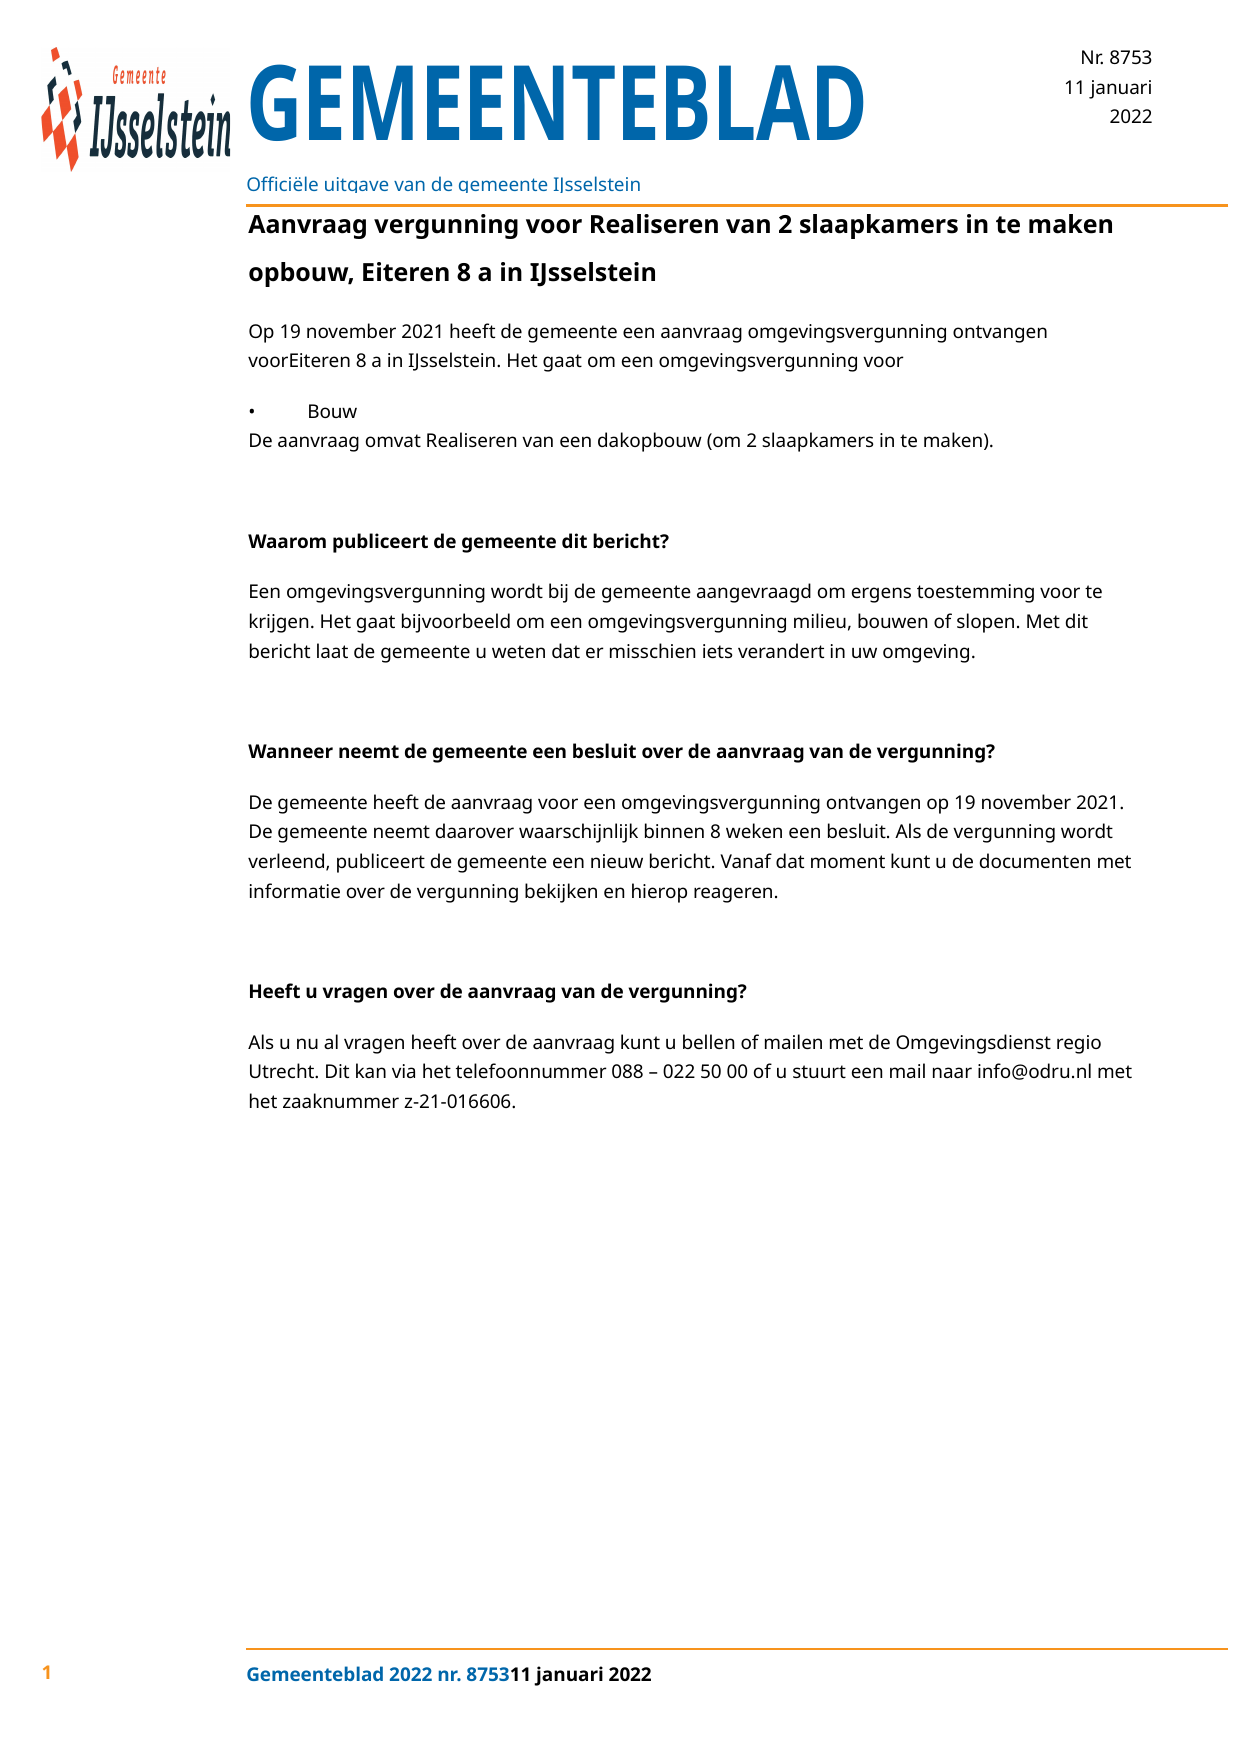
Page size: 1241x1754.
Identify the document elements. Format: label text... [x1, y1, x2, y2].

text De aanvraag omvat Realiseren van een dakopbouw (om 2 slaapkamers in te maken). [248, 427, 1152, 453]
text Op 19 november 2021 heeft de gemeente een aanvraag omgevingsvergunning ontvangen voorEiteren 8 a in IJsselstein. Het gaat om een omgevingsvergunning voor [248, 318, 1152, 373]
text De gemeente heeft de aanvraag voor een omgevingsvergunning ontvangen op 19 november 2021. De gemeente neemt daarover waarschijnlijk binnen 8 weken een besluit. Als de vergunning wordt verleend, publiceert de gemeente een nieuw bericht. Vanaf dat moment kunt u de documenten met informatie over de vergunning bekijken en hierop reageren. [248, 789, 1152, 904]
text Aanvraag vergunning voor Realiseren van 2 slaapkamers in te maken opbouw, Eiteren 8 a in IJsselstein [248, 207, 1152, 288]
text Een omgevingsvergunning wordt bij de gemeente aangevraagd om ergens toestemming voor te krijgen. Het gaat bijvoorbeeld om een omgevingsvergunning milieu, bouwen of slopen. Met dit bericht laat de gemeente u weten dat er misschien iets verandert in uw omgeving. [248, 579, 1152, 664]
list Bouw [248, 398, 1152, 424]
text Waarom publiceert de gemeente dit bericht? [248, 528, 1152, 554]
picture [41, 47, 231, 172]
text Wanneer neemt de gemeente een besluit over de aanvraag van de vergunning? [248, 739, 1152, 764]
text Heeft u vragen over de aanvraag van de vergunning? [248, 979, 1152, 1004]
text Als u nu al vragen heeft over de aanvraag kunt u bellen of mailen met de Omgevingsdienst regio Utrecht. Dit kan via het telefoonnummer 088 – 022 50 00 of u stuurt een mail naar info@odru.nl met het zaaknummer z-21-016606. [248, 1029, 1152, 1114]
